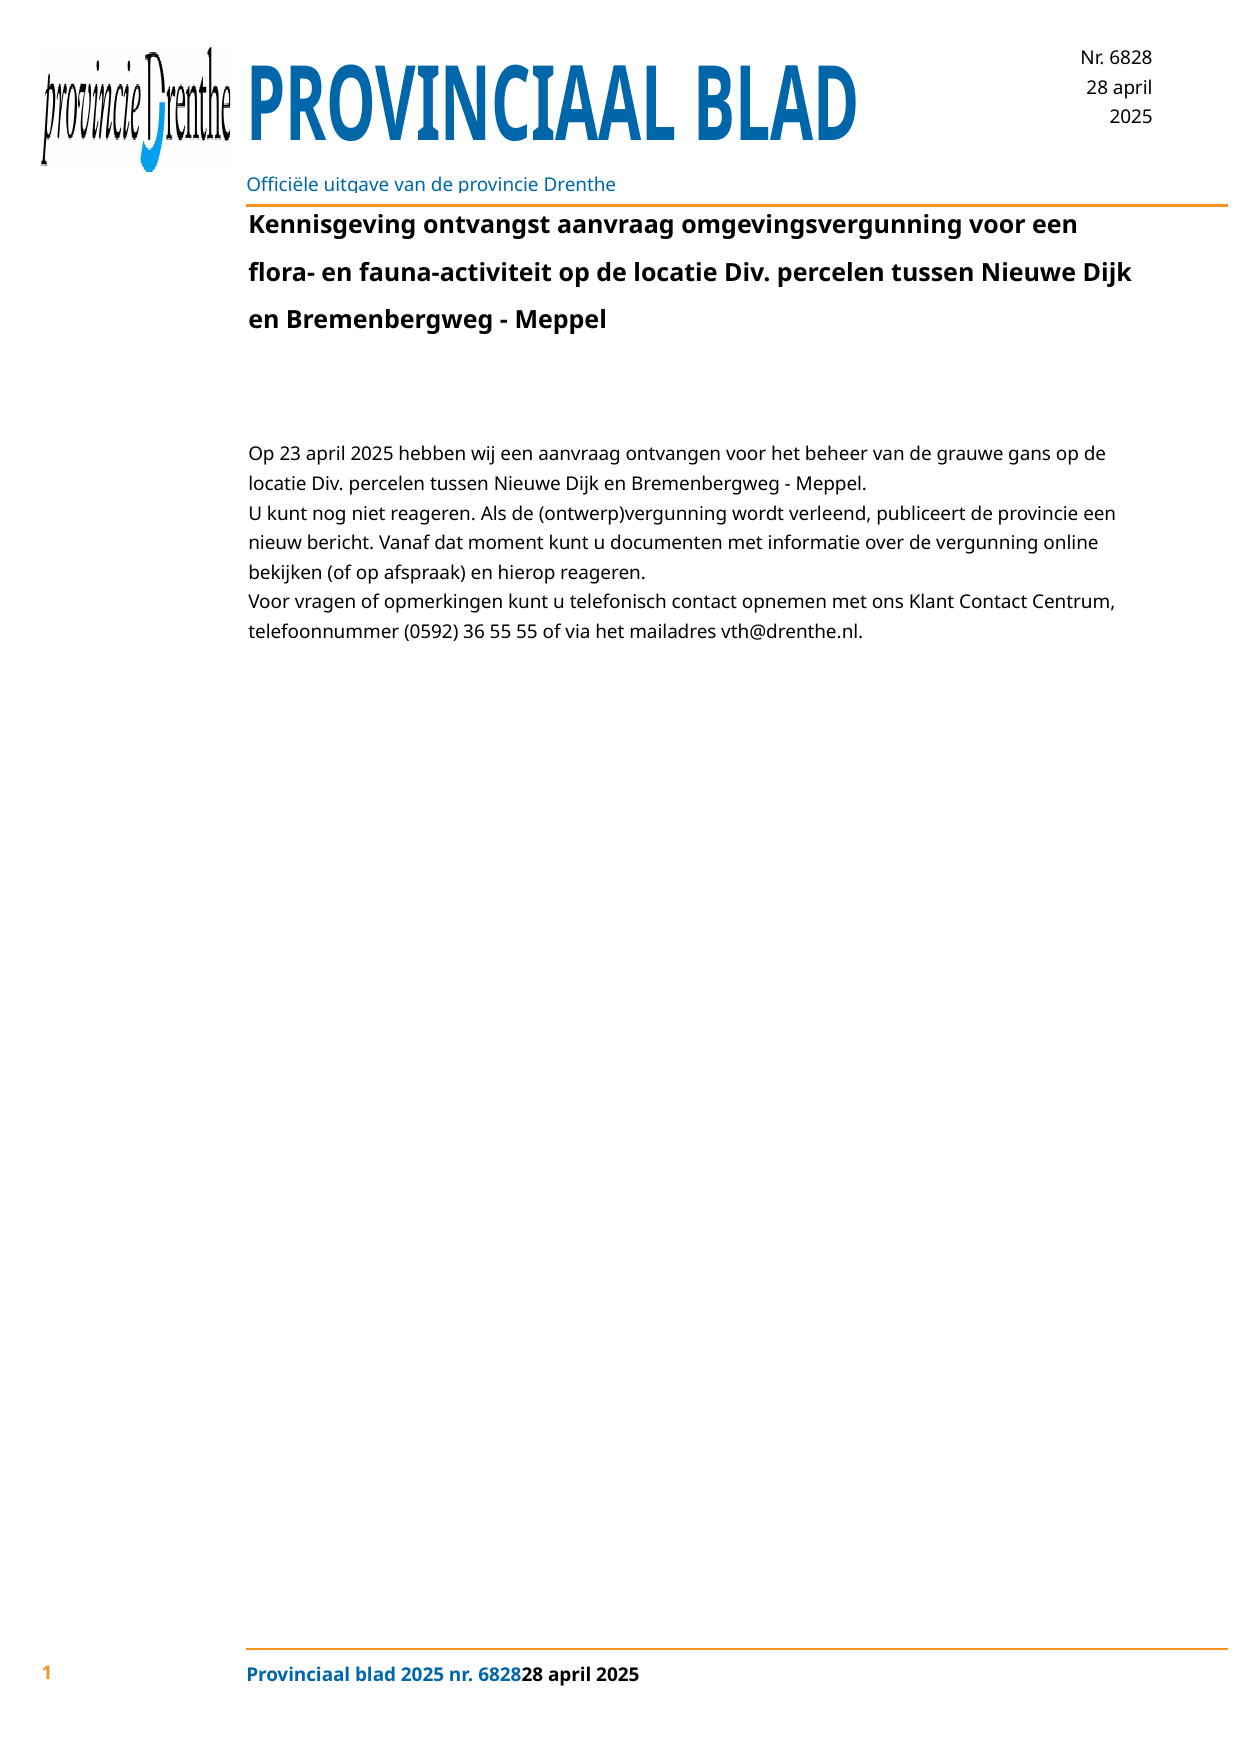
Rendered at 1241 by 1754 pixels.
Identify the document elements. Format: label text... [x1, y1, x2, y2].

text Op 23 april 2025 hebben wij een aanvraag ontvangen voor het beheer van de grauwe gans op de locatie Div. percelen tussen Nieuwe Dijk en Bremenbergweg - Meppel. [248, 441, 1152, 496]
text U kunt nog niet reageren. Als de (ontwerp)vergunning wordt verleend, publiceert de provincie een nieuw bericht. Vanaf dat moment kunt u documenten met informatie over de vergunning online bekijken (of op afspraak) en hierop reageren. [248, 500, 1152, 584]
text Kennisgeving ontvangst aanvraag omgevingsvergunning voor een flora- en fauna-activiteit op de locatie Div. percelen tussen Nieuwe Dijk en Bremenbergweg - Meppel [248, 207, 1152, 336]
text Voor vragen of opmerkingen kunt u telefonisch contact opnemen met ons Klant Contact Centrum, telefoonnummer (0592) 36 55 55 of via het mailadres vth@drenthe.nl. [248, 588, 1152, 644]
picture [41, 47, 231, 172]
